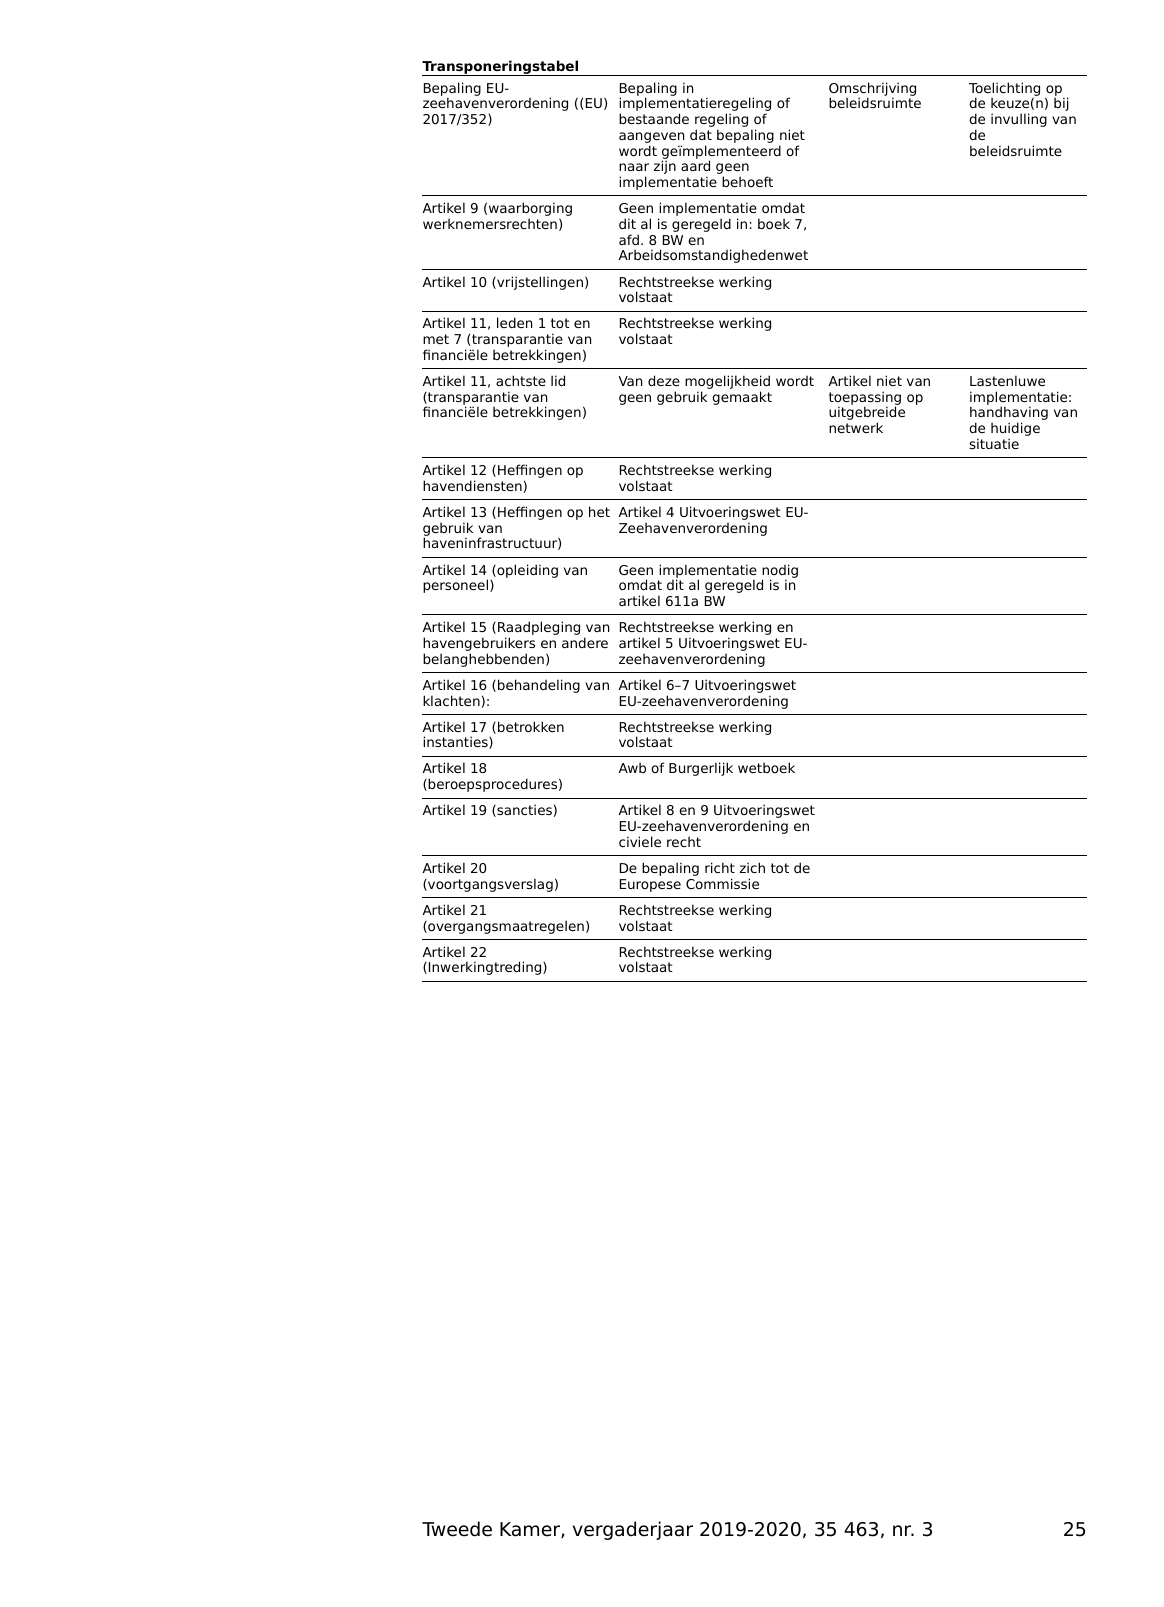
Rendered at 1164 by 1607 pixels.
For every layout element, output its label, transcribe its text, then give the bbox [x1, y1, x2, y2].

table_cell Bepaling EU-zeehavenverordening ((EU) 2017/352) [422, 76, 612, 195]
table_cell [823, 615, 963, 672]
table_cell [823, 673, 963, 714]
table_cell [963, 312, 1087, 368]
table_cell [963, 615, 1087, 672]
table_cell Artikel 19 (sancties) [422, 799, 612, 855]
table_cell [963, 558, 1087, 614]
table_cell Lastenluwe implementatie: handhaving van de huidige situatie [963, 369, 1087, 457]
table_cell Artikel 6–7 Uitvoeringswet EU-zeehavenverordening [612, 673, 822, 714]
table_cell Artikel 11, achtste lid (transparantie van financiële betrekkingen) [422, 369, 612, 457]
table_cell Artikel 16 (behandeling van klachten): [422, 673, 612, 714]
table_cell [823, 196, 963, 269]
table_cell Artikel 8 en 9 Uitvoeringswet EU-zeehavenverordening en civiele recht [612, 799, 822, 855]
table_cell [963, 458, 1087, 499]
table_cell [823, 458, 963, 499]
table_cell [963, 757, 1087, 797]
table_cell [963, 196, 1087, 269]
table_cell [963, 940, 1087, 981]
table_cell Artikel 12 (Heffingen op havendiensten) [422, 458, 612, 499]
table_cell [963, 799, 1087, 855]
table_cell Artikel 22 (Inwerkingtreding) [422, 940, 612, 981]
table_cell Artikel 18 (beroepsprocedures) [422, 757, 612, 797]
table_cell Rechtstreekse werking volstaat [612, 715, 822, 756]
table_cell [823, 500, 963, 557]
table_cell Artikel 9 (waarborging werknemersrechten) [422, 196, 612, 269]
table_cell Artikel 14 (opleiding van personeel) [422, 558, 612, 614]
table_cell Omschrijving beleidsruimte [823, 76, 963, 195]
table_cell [963, 673, 1087, 714]
table_cell De bepaling richt zich tot de Europese Commissie [612, 856, 822, 897]
table_cell Rechtstreekse werking volstaat [612, 312, 822, 368]
table_cell Awb of Burgerlijk wetboek [612, 757, 822, 797]
table_cell [963, 715, 1087, 756]
table_cell [963, 500, 1087, 557]
table_cell Geen implementatie nodig omdat dit al geregeld is in artikel 611a BW [612, 558, 822, 614]
table_cell [963, 270, 1087, 311]
table_cell Artikel niet van toepassing op uitgebreide netwerk [823, 369, 963, 457]
table_cell [823, 940, 963, 981]
table_cell Rechtstreekse werking volstaat [612, 270, 822, 311]
table_cell [823, 757, 963, 797]
table_cell Geen implementatie omdat dit al is geregeld in: boek 7, afd. 8 BW en Arbeidsomstandighedenwet [612, 196, 822, 269]
table_cell Rechtstreekse werking en artikel 5 Uitvoeringswet EU-zeehavenverordening [612, 615, 822, 672]
table_cell [823, 312, 963, 368]
table_cell [823, 799, 963, 855]
table_cell Artikel 11, leden 1 tot en met 7 (transparantie van financiële betrekkingen) [422, 312, 612, 368]
table_cell Toelichting op de keuze(n) bij de invulling van de beleidsruimte [963, 76, 1087, 195]
table_cell Van deze mogelijkheid wordt geen gebruik gemaakt [612, 369, 822, 457]
table_cell [963, 898, 1087, 939]
table_cell [823, 558, 963, 614]
table_cell Bepaling in implementatieregeling of bestaande regeling of aangeven dat bepaling niet wordt geïmplementeerd of naar zijn aard geen implementatie behoeft [612, 76, 822, 195]
table_cell Artikel 21 (overgangsmaatregelen) [422, 898, 612, 939]
table_cell Rechtstreekse werking volstaat [612, 898, 822, 939]
table_cell [823, 898, 963, 939]
table_cell Artikel 15 (Raadpleging van havengebruikers en andere belanghebbenden) [422, 615, 612, 672]
table_cell Artikel 20 (voortgangsverslag) [422, 856, 612, 897]
table_cell Artikel 10 (vrijstellingen) [422, 270, 612, 311]
table_cell [823, 270, 963, 311]
table_cell Artikel 13 (Heffingen op het gebruik van haveninfrastructuur) [422, 500, 612, 557]
table_cell Rechtstreekse werking volstaat [612, 458, 822, 499]
table_cell Artikel 17 (betrokken instanties) [422, 715, 612, 756]
table_cell Rechtstreekse werking volstaat [612, 940, 822, 981]
table_header Transponeringstabel [422, 59, 1087, 75]
table_cell Artikel 4 Uitvoeringswet EU-Zeehavenverordening [612, 500, 822, 557]
table_cell [963, 856, 1087, 897]
table_cell [823, 715, 963, 756]
table_cell [823, 856, 963, 897]
